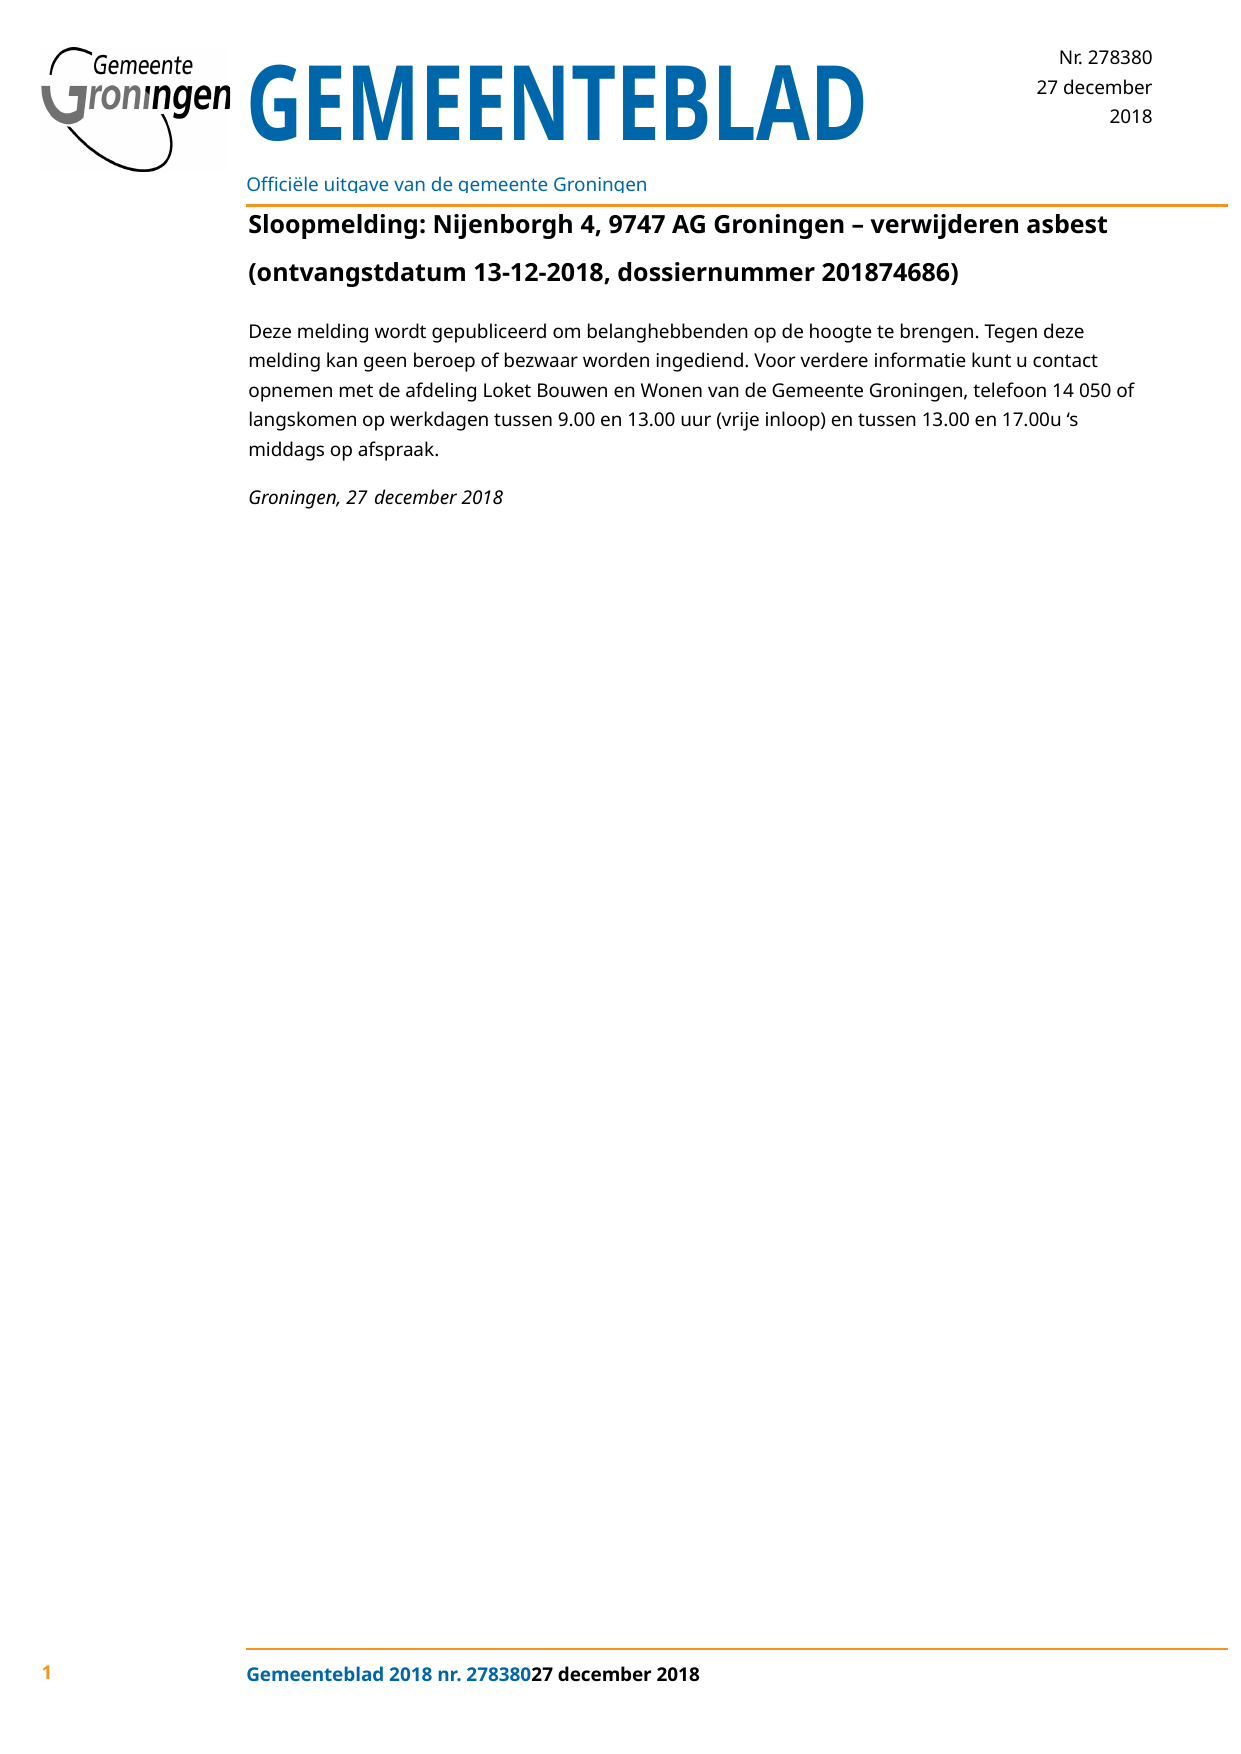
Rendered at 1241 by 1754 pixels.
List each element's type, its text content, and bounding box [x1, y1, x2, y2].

text Groningen, 27 december 2018 [248, 484, 1152, 510]
text Sloopmelding: Nijenborgh 4, 9747 AG Groningen – verwijderen asbest (ontvangstdatum 13-12-2018, dossiernummer 201874686) [248, 207, 1152, 288]
picture [41, 47, 231, 172]
text Deze melding wordt gepubliceerd om belanghebbenden op de hoogte te brengen. Tegen deze melding kan geen beroep of bezwaar worden ingediend. Voor verdere informatie kunt u contact opnemen met de afdeling Loket Bouwen en Wonen van de Gemeente Groningen, telefoon 14 050 of langskomen op werkdagen tussen 9.00 en 13.00 uur (vrije inloop) en tussen 13.00 en 17.00u ‘s middags op afspraak. [248, 318, 1152, 462]
